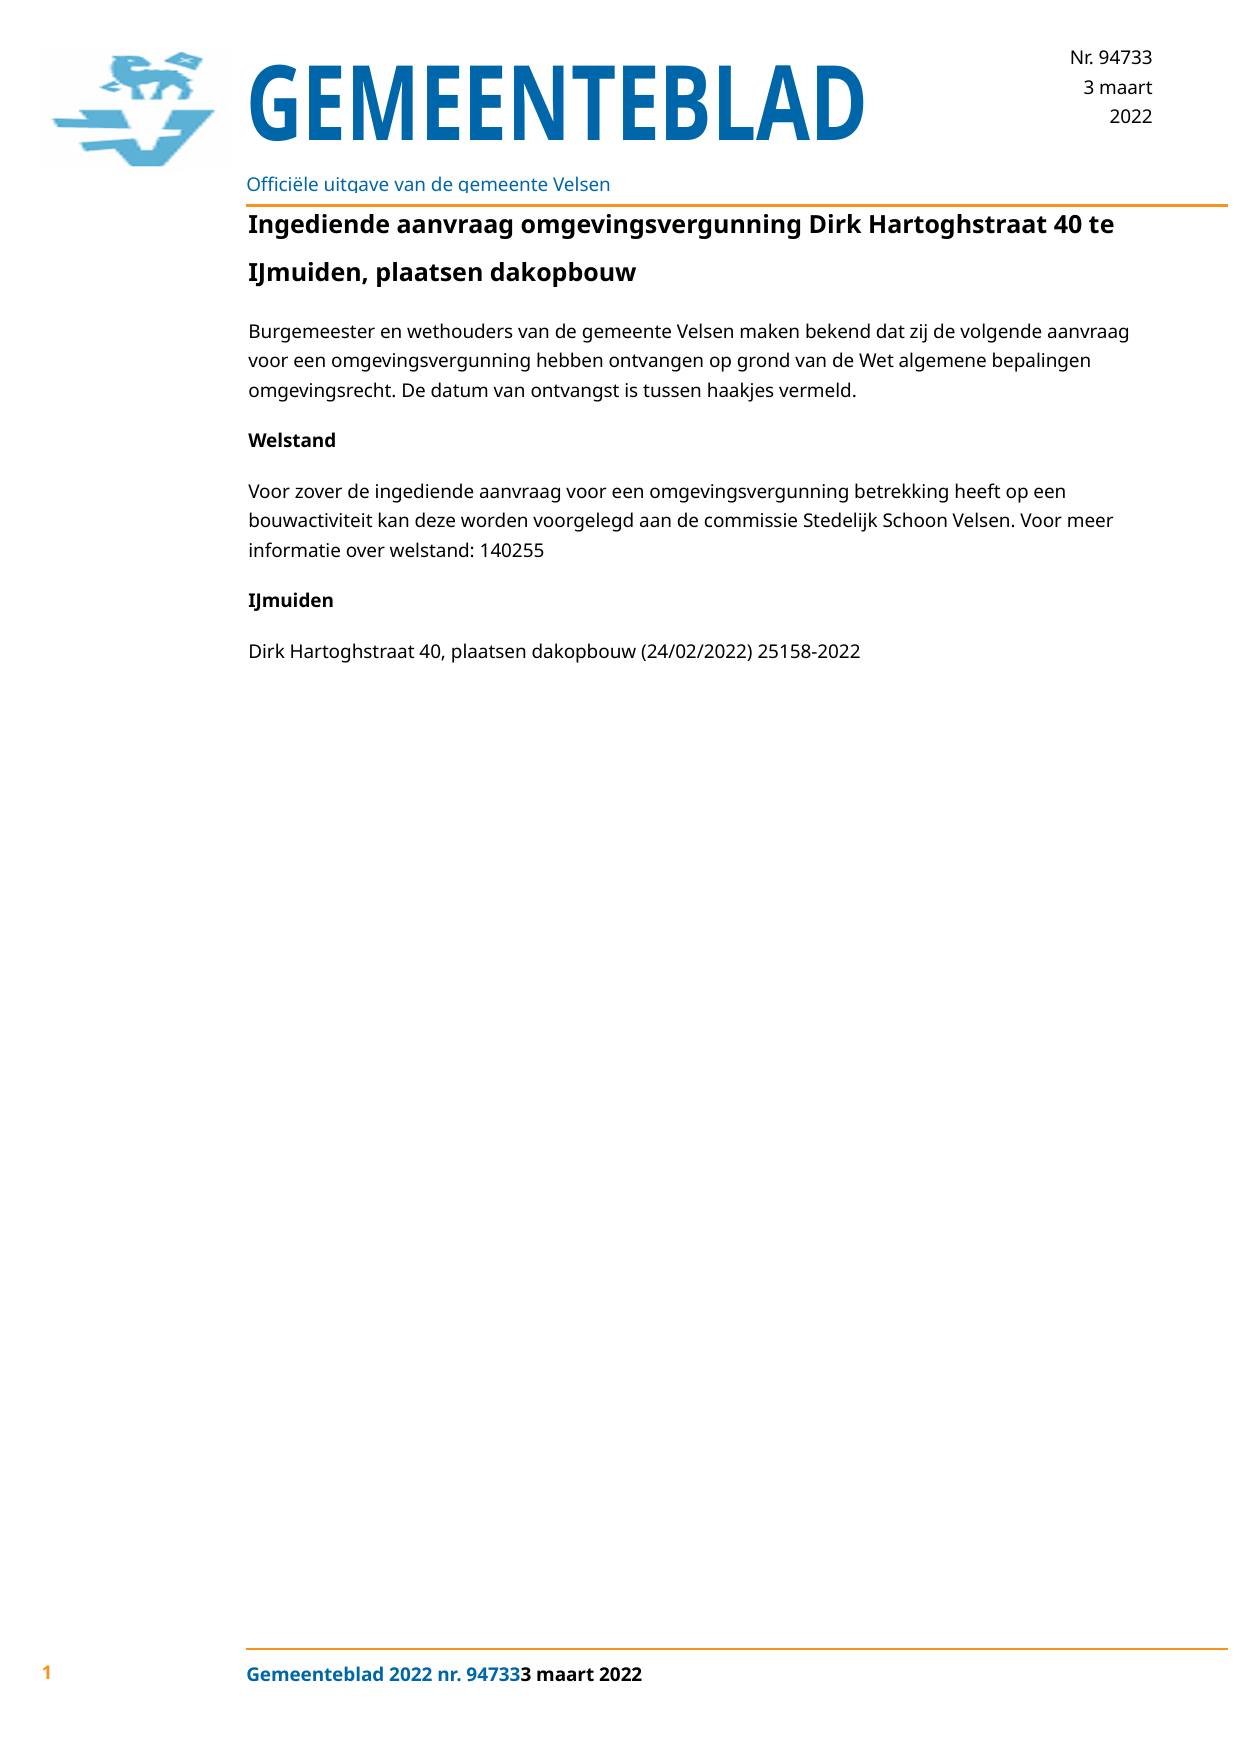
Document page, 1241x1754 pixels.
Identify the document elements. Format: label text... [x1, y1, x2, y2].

text Ingediende aanvraag omgevingsvergunning Dirk Hartoghstraat 40 te IJmuiden, plaatsen dakopbouw [248, 207, 1152, 288]
text IJmuiden [248, 587, 1152, 613]
text Voor zover de ingediende aanvraag voor een omgevingsvergunning betrekking heeft op een bouwactiviteit kan deze worden voorgelegd aan de commissie Stedelijk Schoon Velsen. Voor meer informatie over welstand: 140255 [248, 478, 1152, 563]
text Burgemeester en wethouders van de gemeente Velsen maken bekend dat zij de volgende aanvraag voor een omgevingsvergunning hebben ontvangen op grond van de Wet algemene bepalingen omgevingsrecht. De datum van ontvangst is tussen haakjes vermeld. [248, 318, 1152, 403]
text Dirk Hartoghstraat 40, plaatsen dakopbouw (24/02/2022) 25158-2022 [248, 638, 1152, 664]
picture [41, 47, 231, 172]
text Welstand [248, 427, 1152, 453]
